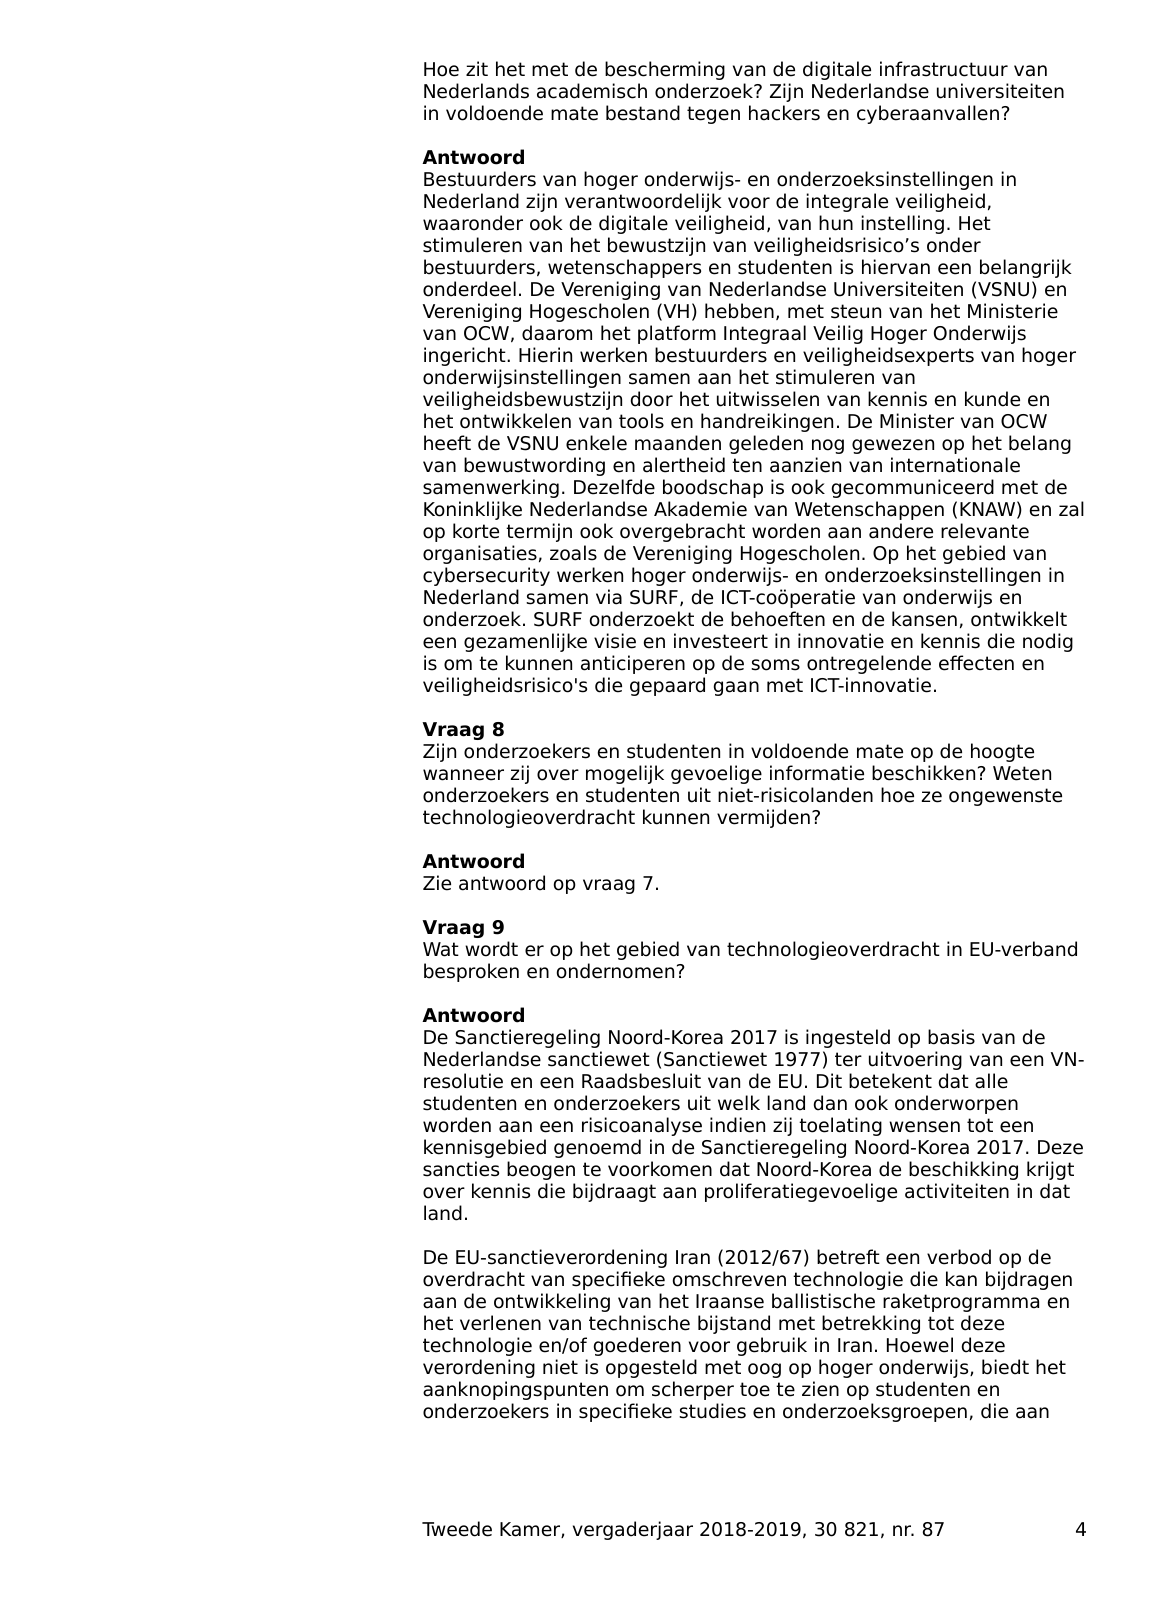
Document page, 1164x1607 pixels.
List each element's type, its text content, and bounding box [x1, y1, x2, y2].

text Zijn onderzoekers en studenten in voldoende mate op de hoogte wanneer zij over mogelijk gevoelige informatie beschikken? Weten onderzoekers en studenten uit niet-risicolanden hoe ze ongewenste technologieoverdracht kunnen vermijden? [422, 741, 1087, 829]
text Zie antwoord op vraag 7. [422, 873, 1087, 895]
text Bestuurders van hoger onderwijs- en onderzoeksinstellingen in Nederland zijn verantwoordelijk voor de integrale veiligheid, waaronder ook de digitale veiligheid, van hun instelling. Het stimuleren van het bewustzijn van veiligheidsrisico’s onder bestuurders, wetenschappers en studenten is hiervan een belangrijk onderdeel. De Vereniging van Nederlandse Universiteiten (VSNU) en Vereniging Hogescholen (VH) hebben, met steun van het Ministerie van OCW, daarom het platform Integraal Veilig Hoger Onderwijs ingericht. Hierin werken bestuurders en veiligheidsexperts van hoger onderwijsinstellingen samen aan het stimuleren van veiligheidsbewustzijn door het uitwisselen van kennis en kunde en het ontwikkelen van tools en handreikingen. De Minister van OCW heeft de VSNU enkele maanden geleden nog gewezen op het belang van bewustwording en alertheid ten aanzien van internationale samenwerking. Dezelfde boodschap is ook gecommuniceerd met de Koninklijke Nederlandse Akademie van Wetenschappen (KNAW) en zal op korte termijn ook overgebracht worden aan andere relevante organisaties, zoals de Vereniging Hogescholen. Op het gebied van cybersecurity werken hoger onderwijs- en onderzoeksinstellingen in Nederland samen via SURF, de ICT-coöperatie van onderwijs en onderzoek. SURF onderzoekt de behoeften en de kansen, ontwikkelt een gezamenlijke visie en investeert in innovatie en kennis die nodig is om te kunnen anticiperen op de soms ontregelende effecten en veiligheidsrisico's die gepaard gaan met ICT-innovatie. [422, 169, 1087, 697]
text Vraag 9 [422, 917, 1087, 939]
text Vraag 8 [422, 719, 1087, 741]
text Antwoord [422, 147, 1087, 169]
text Antwoord [422, 851, 1087, 873]
text De Sanctieregeling Noord-Korea 2017 is ingesteld op basis van de Nederlandse sanctiewet (Sanctiewet 1977) ter uitvoering van een VN-resolutie en een Raadsbesluit van de EU. Dit betekent dat alle studenten en onderzoekers uit welk land dan ook onderworpen worden aan een risicoanalyse indien zij toelating wensen tot een kennisgebied genoemd in de Sanctieregeling Noord-Korea 2017. Deze sancties beogen te voorkomen dat Noord-Korea de beschikking krijgt over kennis die bijdraagt aan proliferatiegevoelige activiteiten in dat land. [422, 1027, 1087, 1225]
text Antwoord [422, 1005, 1087, 1027]
text De EU-sanctieverordening Iran (2012/67) betreft een verbod op de overdracht van specifieke omschreven technologie die kan bijdragen aan de ontwikkeling van het Iraanse ballistische raketprogramma en het verlenen van technische bijstand met betrekking tot deze technologie en/of goederen voor gebruik in Iran. Hoewel deze verordening niet is opgesteld met oog op hoger onderwijs, biedt het aanknopingspunten om scherper toe te zien op studenten en onderzoekers in specifieke studies en onderzoeksgroepen, die aan [422, 1247, 1087, 1423]
text Hoe zit het met de bescherming van de digitale infrastructuur van Nederlands academisch onderzoek? Zijn Nederlandse universiteiten in voldoende mate bestand tegen hackers en cyberaanvallen? [422, 59, 1087, 125]
text Wat wordt er op het gebied van technologieoverdracht in EU-verband besproken en ondernomen? [422, 939, 1087, 983]
